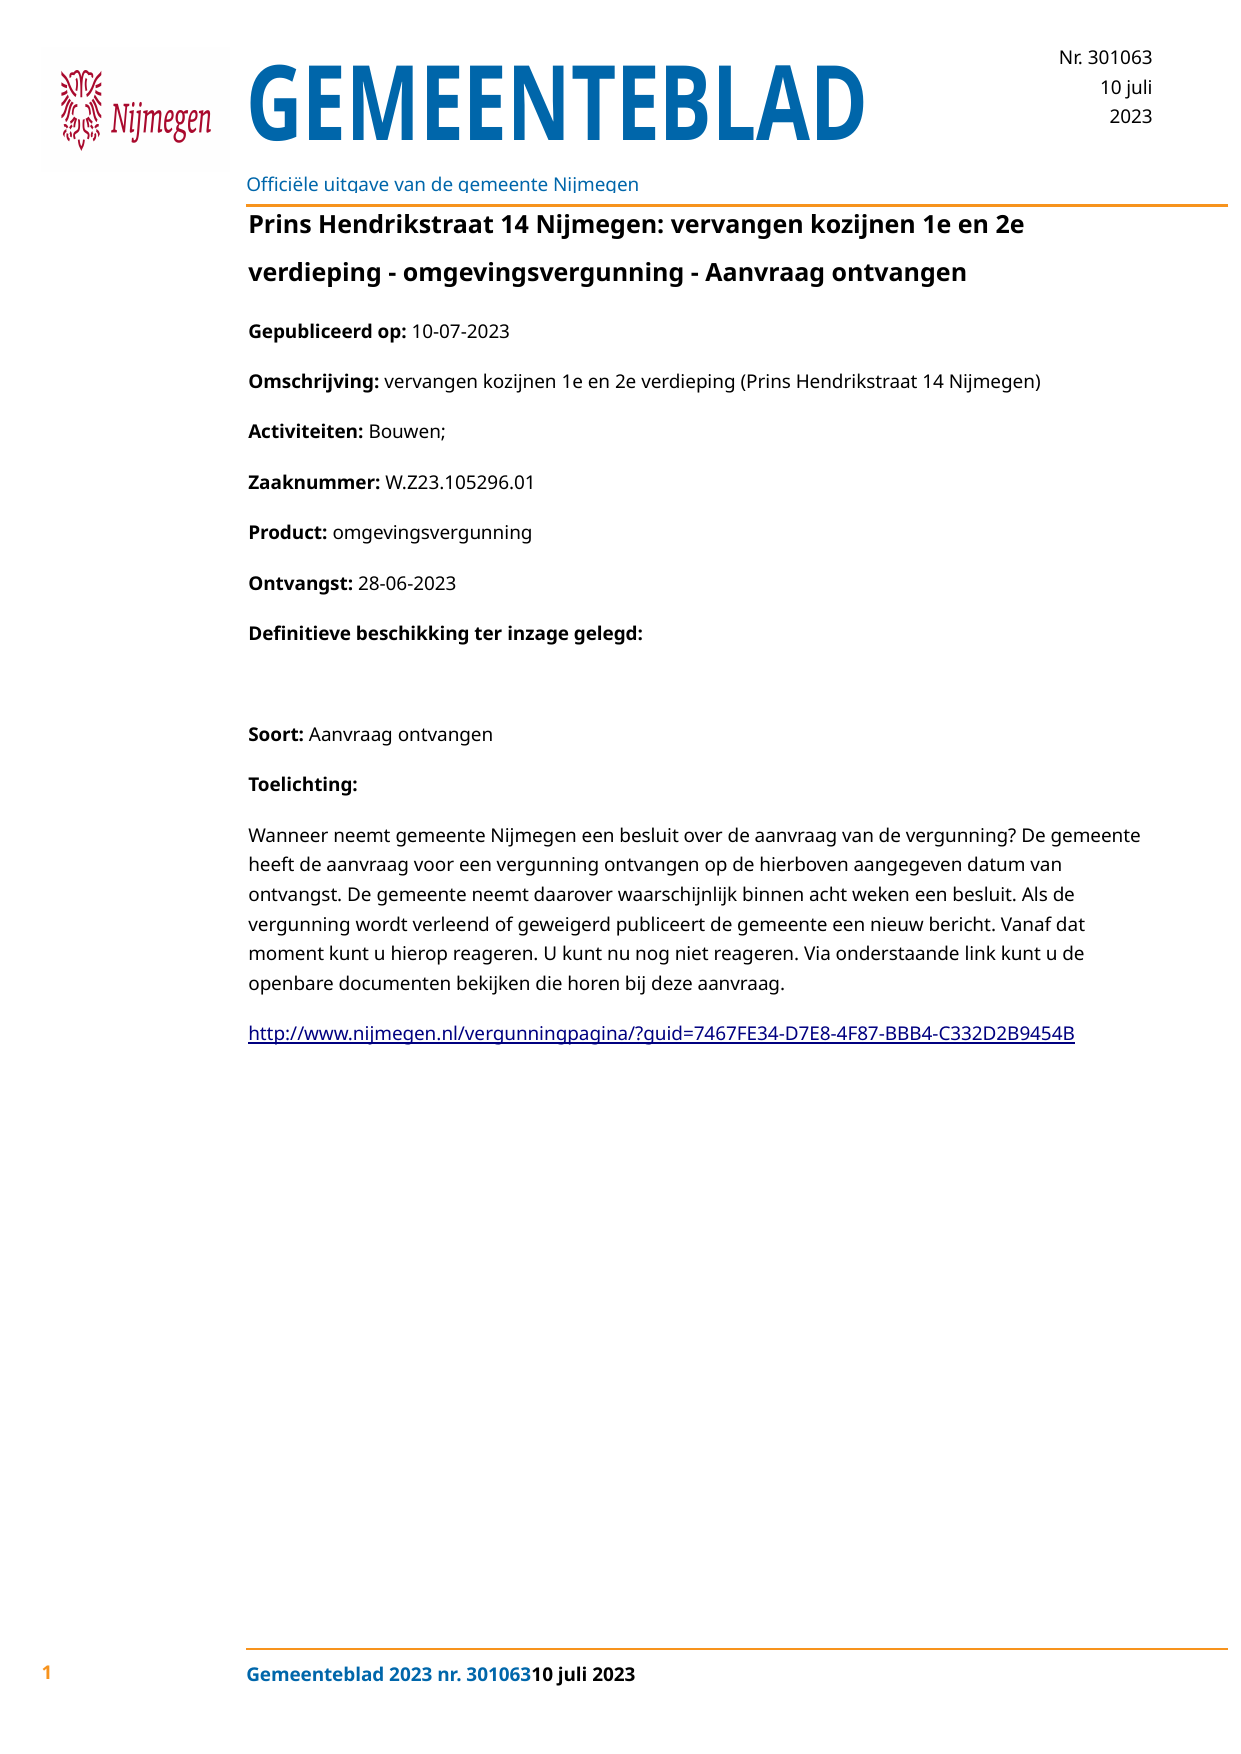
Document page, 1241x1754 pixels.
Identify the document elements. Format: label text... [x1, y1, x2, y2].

text Activiteiten: Bouwen; [248, 419, 1152, 444]
text Wanneer neemt gemeente Nijmegen een besluit over de aanvraag van de vergunning? De gemeente heeft de aanvraag voor een vergunning ontvangen op de hierboven aangegeven datum van ontvangst. De gemeente neemt daarover waarschijnlijk binnen acht weken een besluit. Als de vergunning wordt verleend of geweigerd publiceert de gemeente een nieuw bericht. Vanaf dat moment kunt u hierop reageren. U kunt nu nog niet reageren. Via onderstaande link kunt u de openbare documenten bekijken die horen bij deze aanvraag. [248, 822, 1152, 996]
text Zaaknummer: W.Z23.105296.01 [248, 469, 1152, 495]
picture [41, 47, 231, 172]
text Prins Hendrikstraat 14 Nijmegen: vervangen kozijnen 1e en 2e verdieping - omgevingsvergunning - Aanvraag ontvangen [248, 207, 1152, 288]
text Omschrijving: vervangen kozijnen 1e en 2e verdieping (Prins Hendrikstraat 14 Nijmegen) [248, 368, 1152, 394]
text Toelichting: [248, 772, 1152, 797]
text Product: omgevingsvergunning [248, 519, 1152, 545]
text http://www.nijmegen.nl/vergunningpagina/?guid=7467FE34-D7E8-4F87-BBB4-C332D2B9454B [248, 1020, 1152, 1046]
text Definitieve beschikking ter inzage gelegd: [248, 620, 1152, 646]
text Soort: Aanvraag ontvangen [248, 721, 1152, 747]
text Gepubliceerd op: 10-07-2023 [248, 318, 1152, 344]
text Ontvangst: 28-06-2023 [248, 570, 1152, 596]
